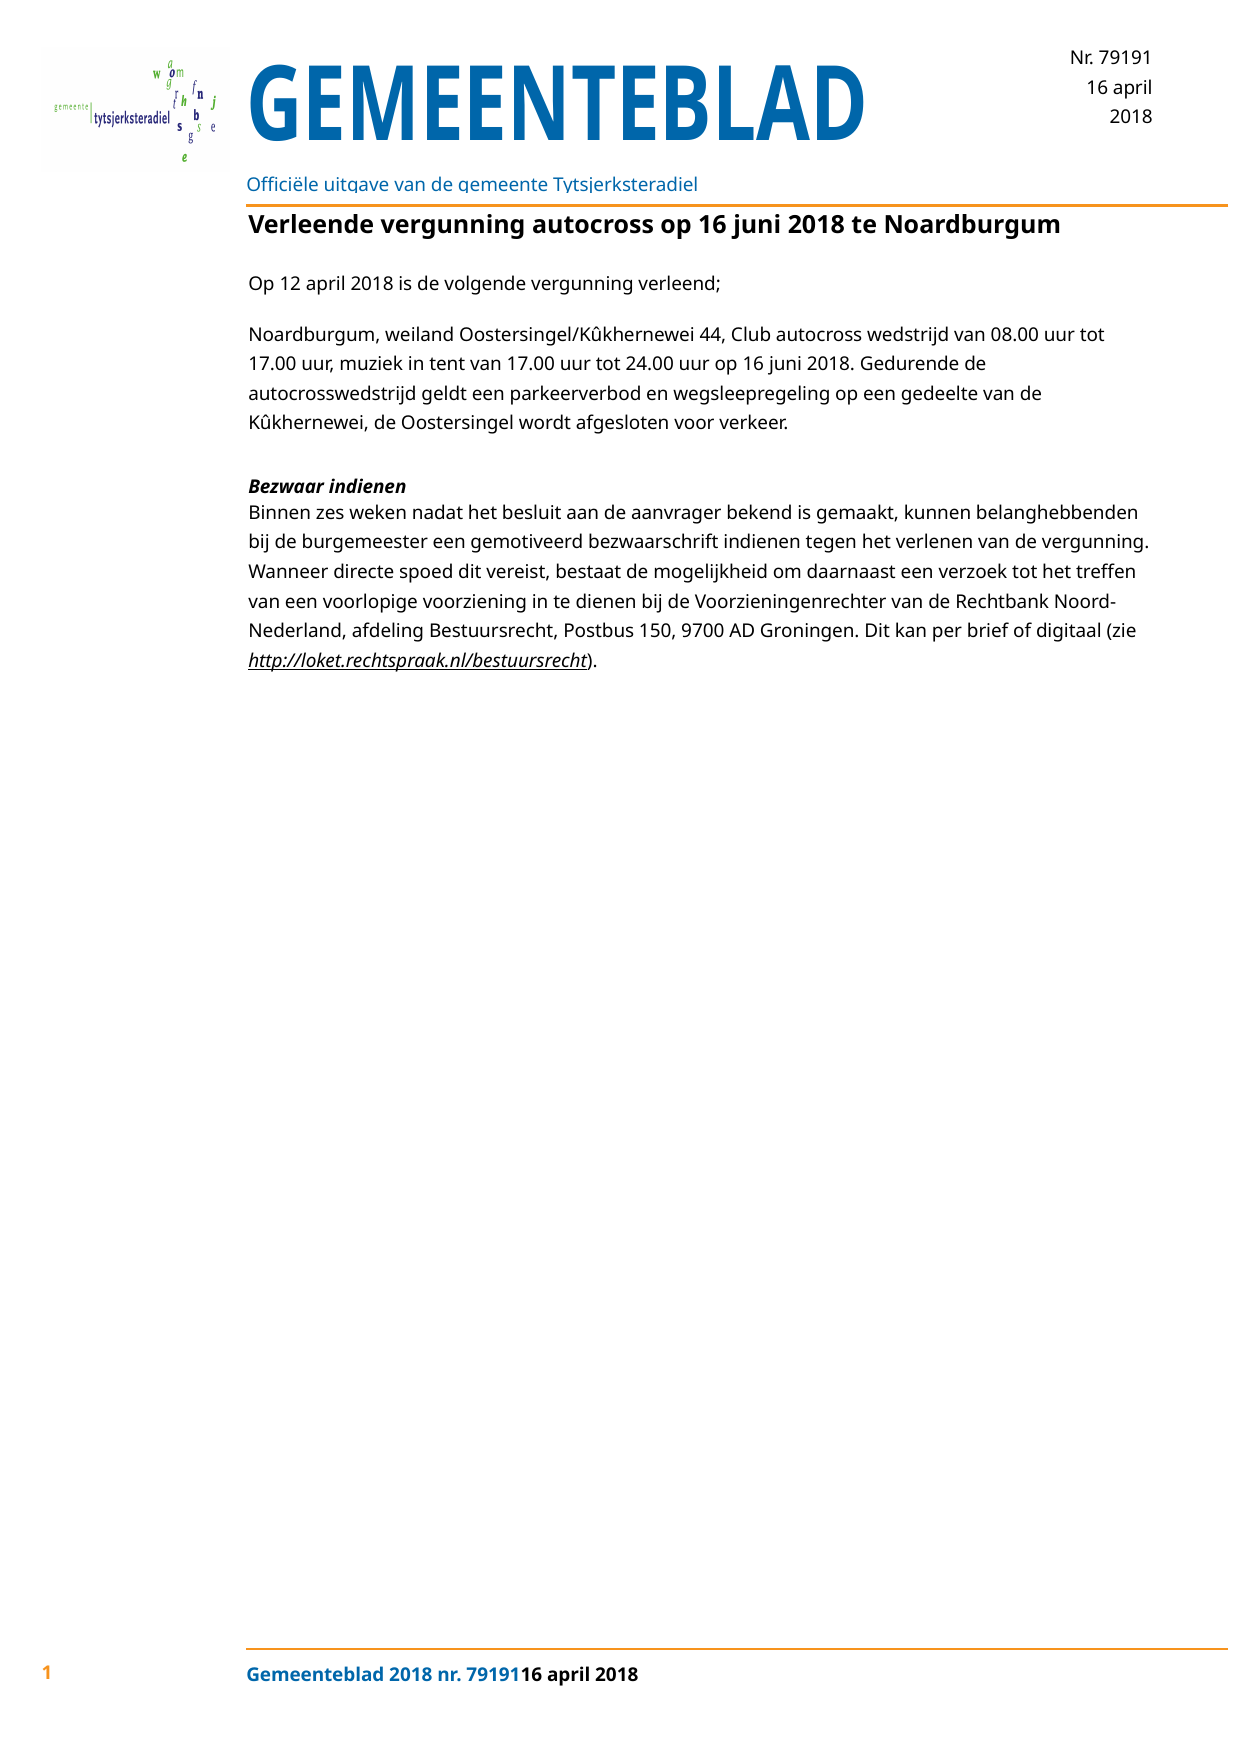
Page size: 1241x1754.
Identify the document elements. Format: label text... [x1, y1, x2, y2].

text Binnen zes weken nadat het besluit aan de aanvrager bekend is gemaakt, kunnen belanghebbenden bij de burgemeester een gemotiveerd bezwaarschrift indienen tegen het verlenen van de vergunning. Wanneer directe spoed dit vereist, bestaat de mogelijkheid om daarnaast een verzoek tot het treffen van een voorlopige voorziening in te dienen bij de Voorzieningenrechter van de Rechtbank Noord-Nederland, afdeling Bestuursrecht, Postbus 150, 9700 AD Groningen. Dit kan per brief of digitaal (zie http://loket.rechtspraak.nl/bestuursrecht). [248, 499, 1152, 673]
text Op 12 april 2018 is de volgende vergunning verleend; [248, 270, 1152, 296]
text Noardburgum, weiland Oostersingel/Kûkhernewei 44, Club autocross wedstrijd van 08.00 uur tot 17.00 uur, muziek in tent van 17.00 uur tot 24.00 uur op 16 juni 2018. Gedurende de autocrosswedstrijd geldt een parkeerverbod en wegsleepregeling op een gedeelte van de Kûkhernewei, de Oostersingel wordt afgesloten voor verkeer. [248, 321, 1152, 435]
text Bezwaar indienen [248, 473, 1152, 499]
picture [41, 47, 231, 172]
text Verleende vergunning autocross op 16 juni 2018 te Noardburgum [248, 207, 1152, 241]
